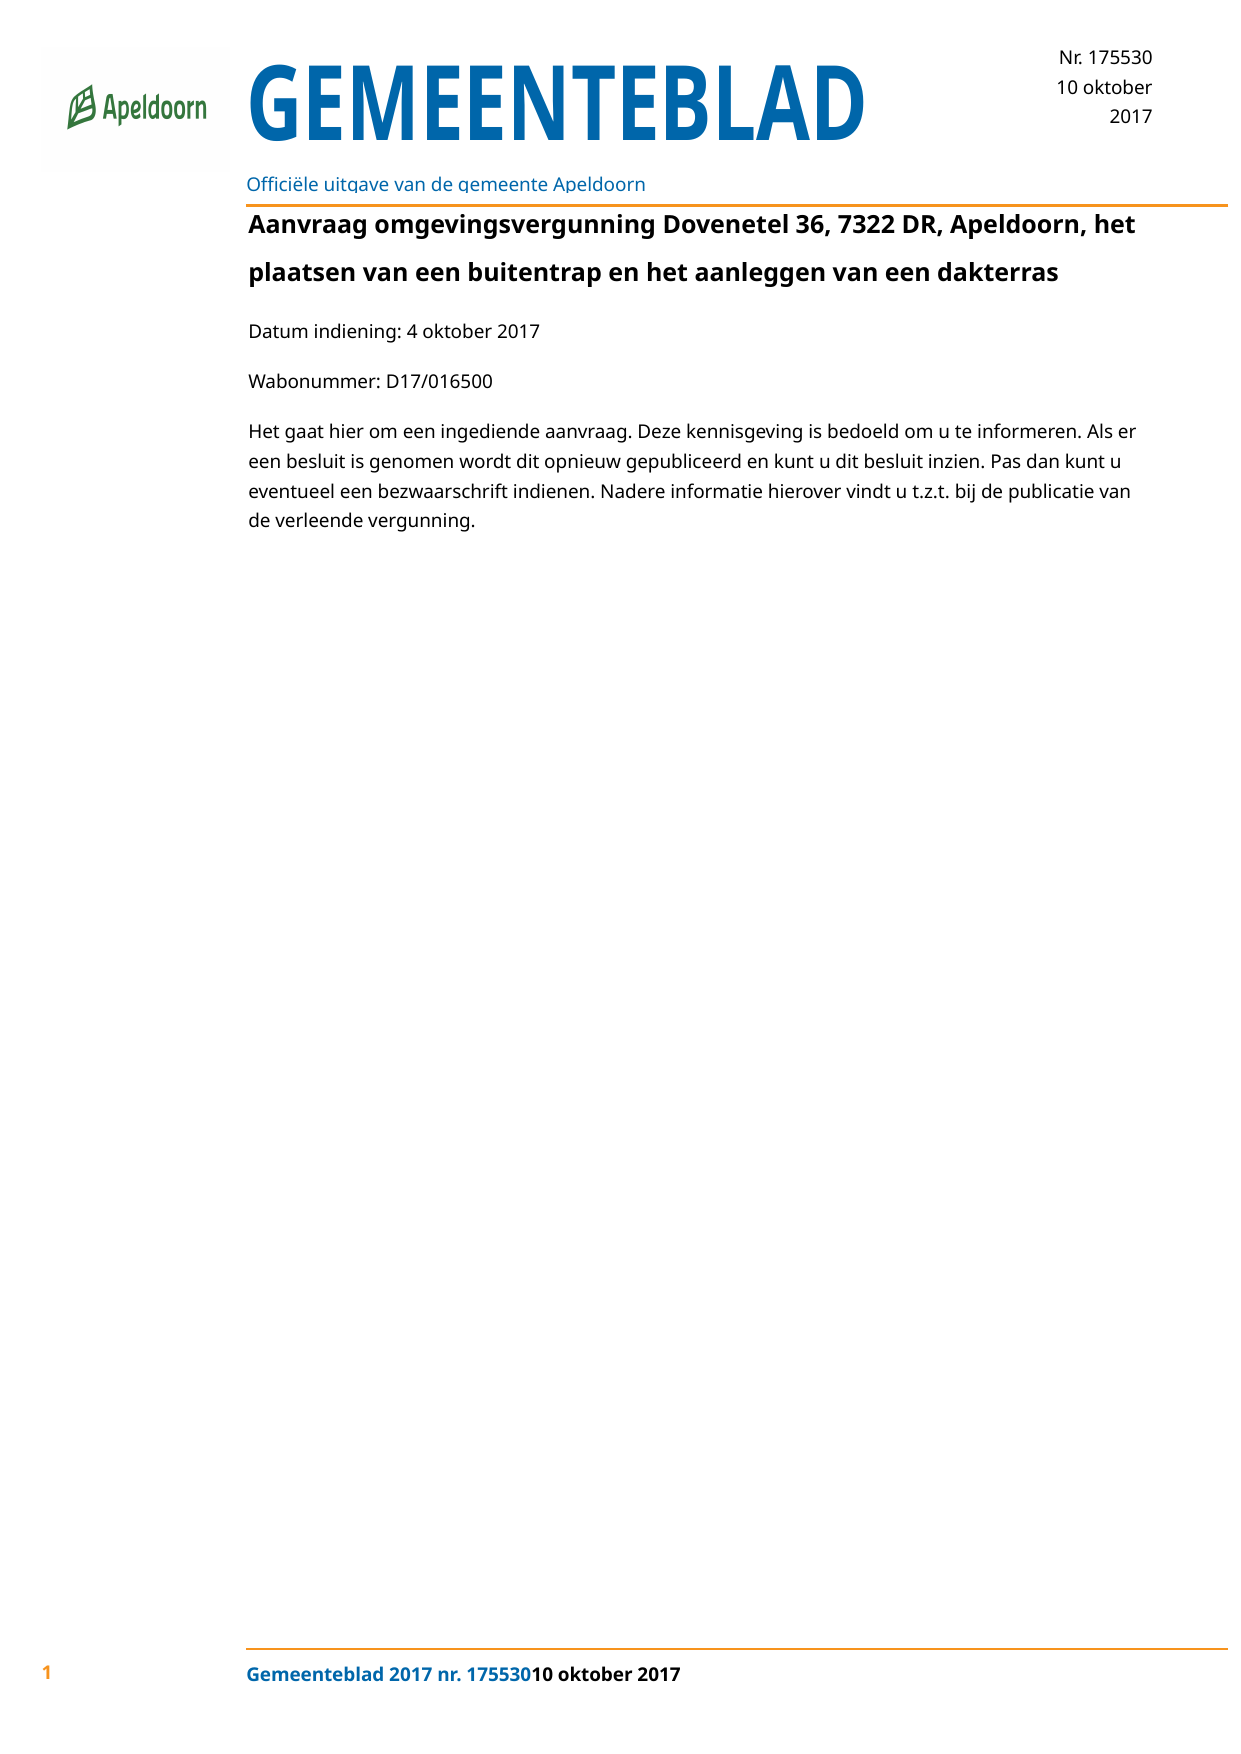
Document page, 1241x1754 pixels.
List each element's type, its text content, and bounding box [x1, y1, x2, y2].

text Aanvraag omgevingsvergunning Dovenetel 36, 7322 DR, Apeldoorn, het plaatsen van een buitentrap en het aanleggen van een dakterras [248, 207, 1152, 288]
text Het gaat hier om een ingediende aanvraag. Deze kennisgeving is bedoeld om u te informeren. Als er een besluit is genomen wordt dit opnieuw gepubliceerd en kunt u dit besluit inzien. Pas dan kunt u eventueel een bezwaarschrift indienen. Nadere informatie hierover vindt u t.z.t. bij de publicatie van de verleende vergunning. [248, 419, 1152, 533]
text Datum indiening: 4 oktober 2017 [248, 318, 1152, 344]
text Wabonummer: D17/016500 [248, 368, 1152, 394]
picture [41, 47, 231, 172]
